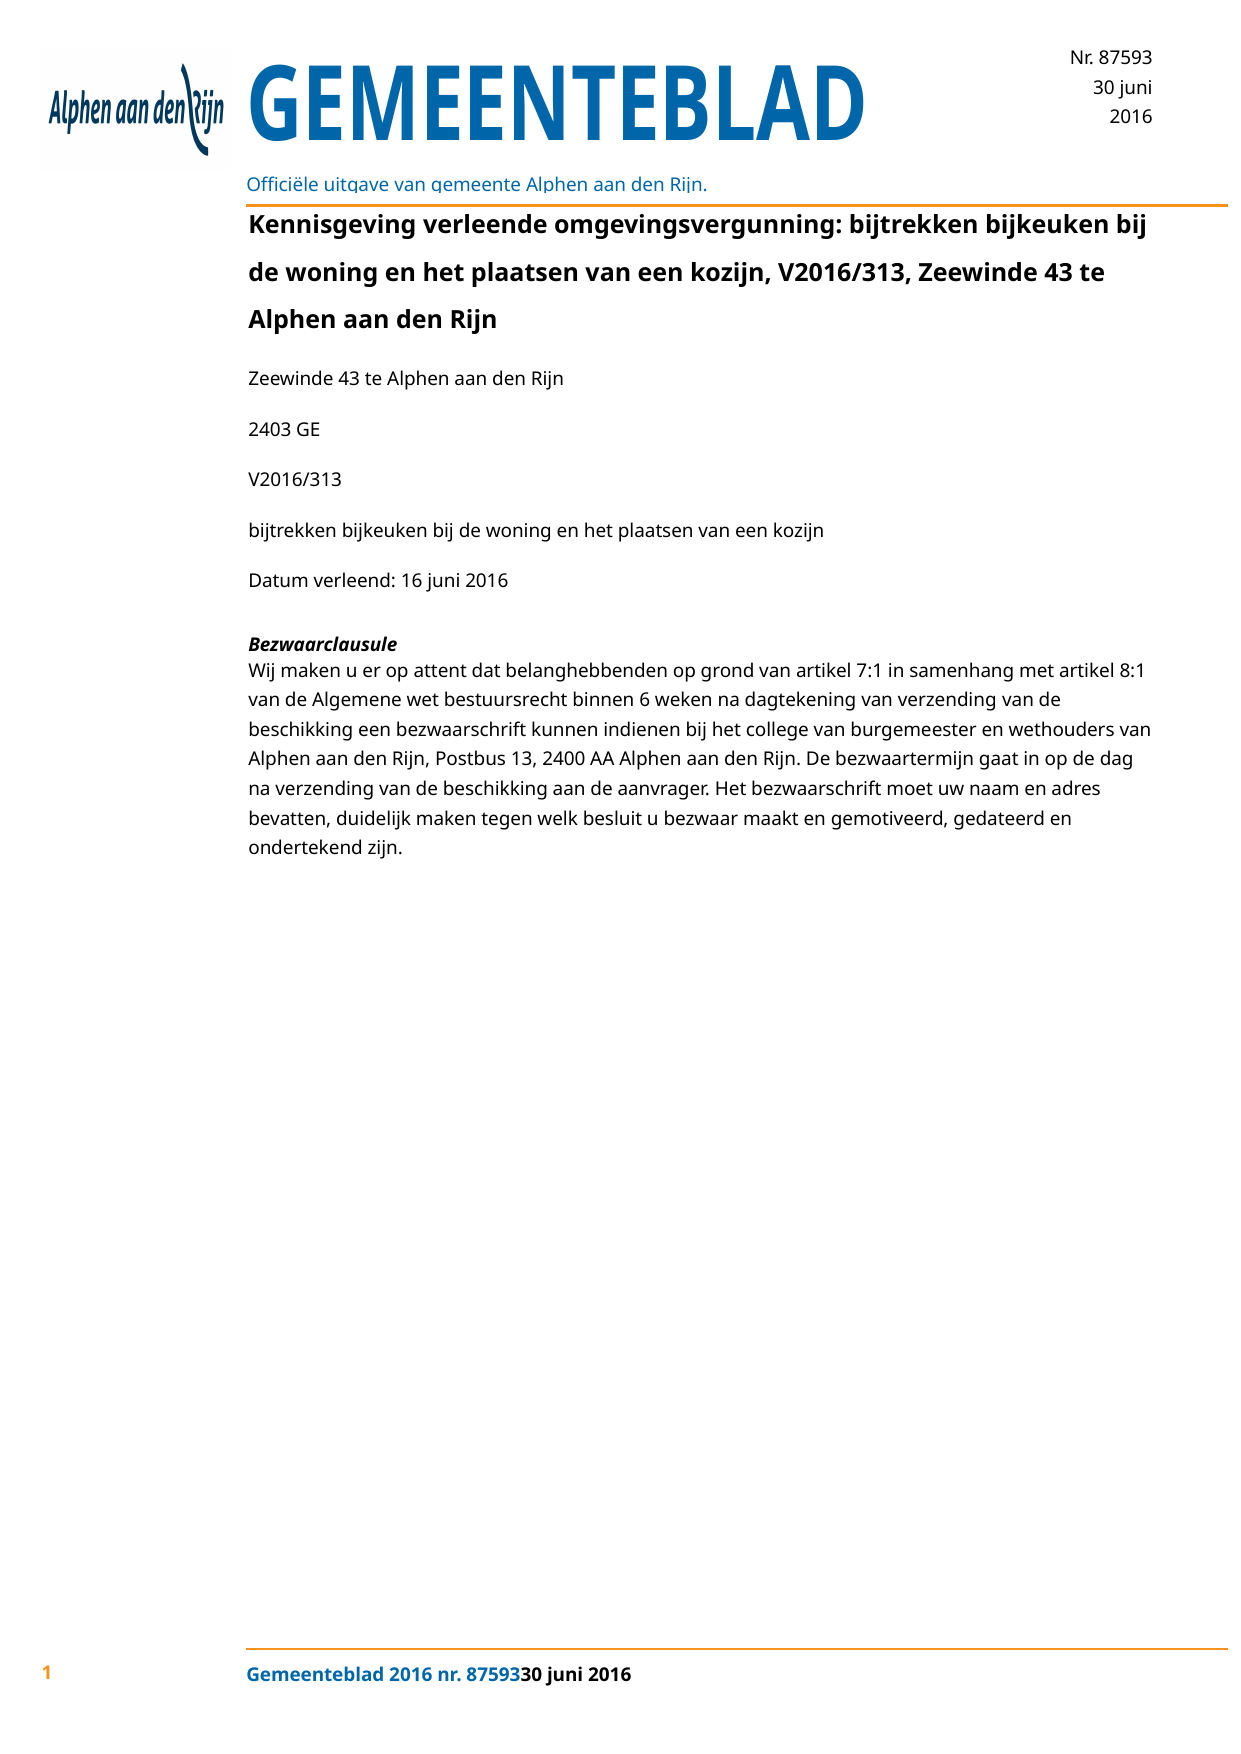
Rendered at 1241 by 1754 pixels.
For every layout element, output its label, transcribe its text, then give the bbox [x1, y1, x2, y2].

text V2016/313 [248, 466, 1152, 492]
text Datum verleend: 16 juni 2016 [248, 567, 1152, 593]
text bijtrekken bijkeuken bij de woning en het plaatsen van een kozijn [248, 517, 1152, 542]
text Zeewinde 43 te Alphen aan den Rijn [248, 366, 1152, 391]
text Kennisgeving verleende omgevingsvergunning: bijtrekken bijkeuken bij de woning en het plaatsen van een kozijn, V2016/313, Zeewinde 43 te Alphen aan den Rijn [248, 207, 1152, 336]
text Wij maken u er op attent dat belanghebbenden op grond van artikel 7:1 in samenhang met artikel 8:1 van de Algemene wet bestuursrecht binnen 6 weken na dagtekening van verzending van de beschikking een bezwaarschrift kunnen indienen bij het college van burgemeester en wethouders van Alphen aan den Rijn, Postbus 13, 2400 AA Alphen aan den Rijn. De bezwaartermijn gaat in op de dag na verzending van de beschikking aan de aanvrager. Het bezwaarschrift moet uw naam en adres bevatten, duidelijk maken tegen welk besluit u bezwaar maakt en gemotiveerd, gedateerd en ondertekend zijn. [248, 657, 1152, 860]
picture [41, 47, 231, 172]
text Bezwaarclausule [248, 631, 1152, 657]
text 2403 GE [248, 416, 1152, 442]
